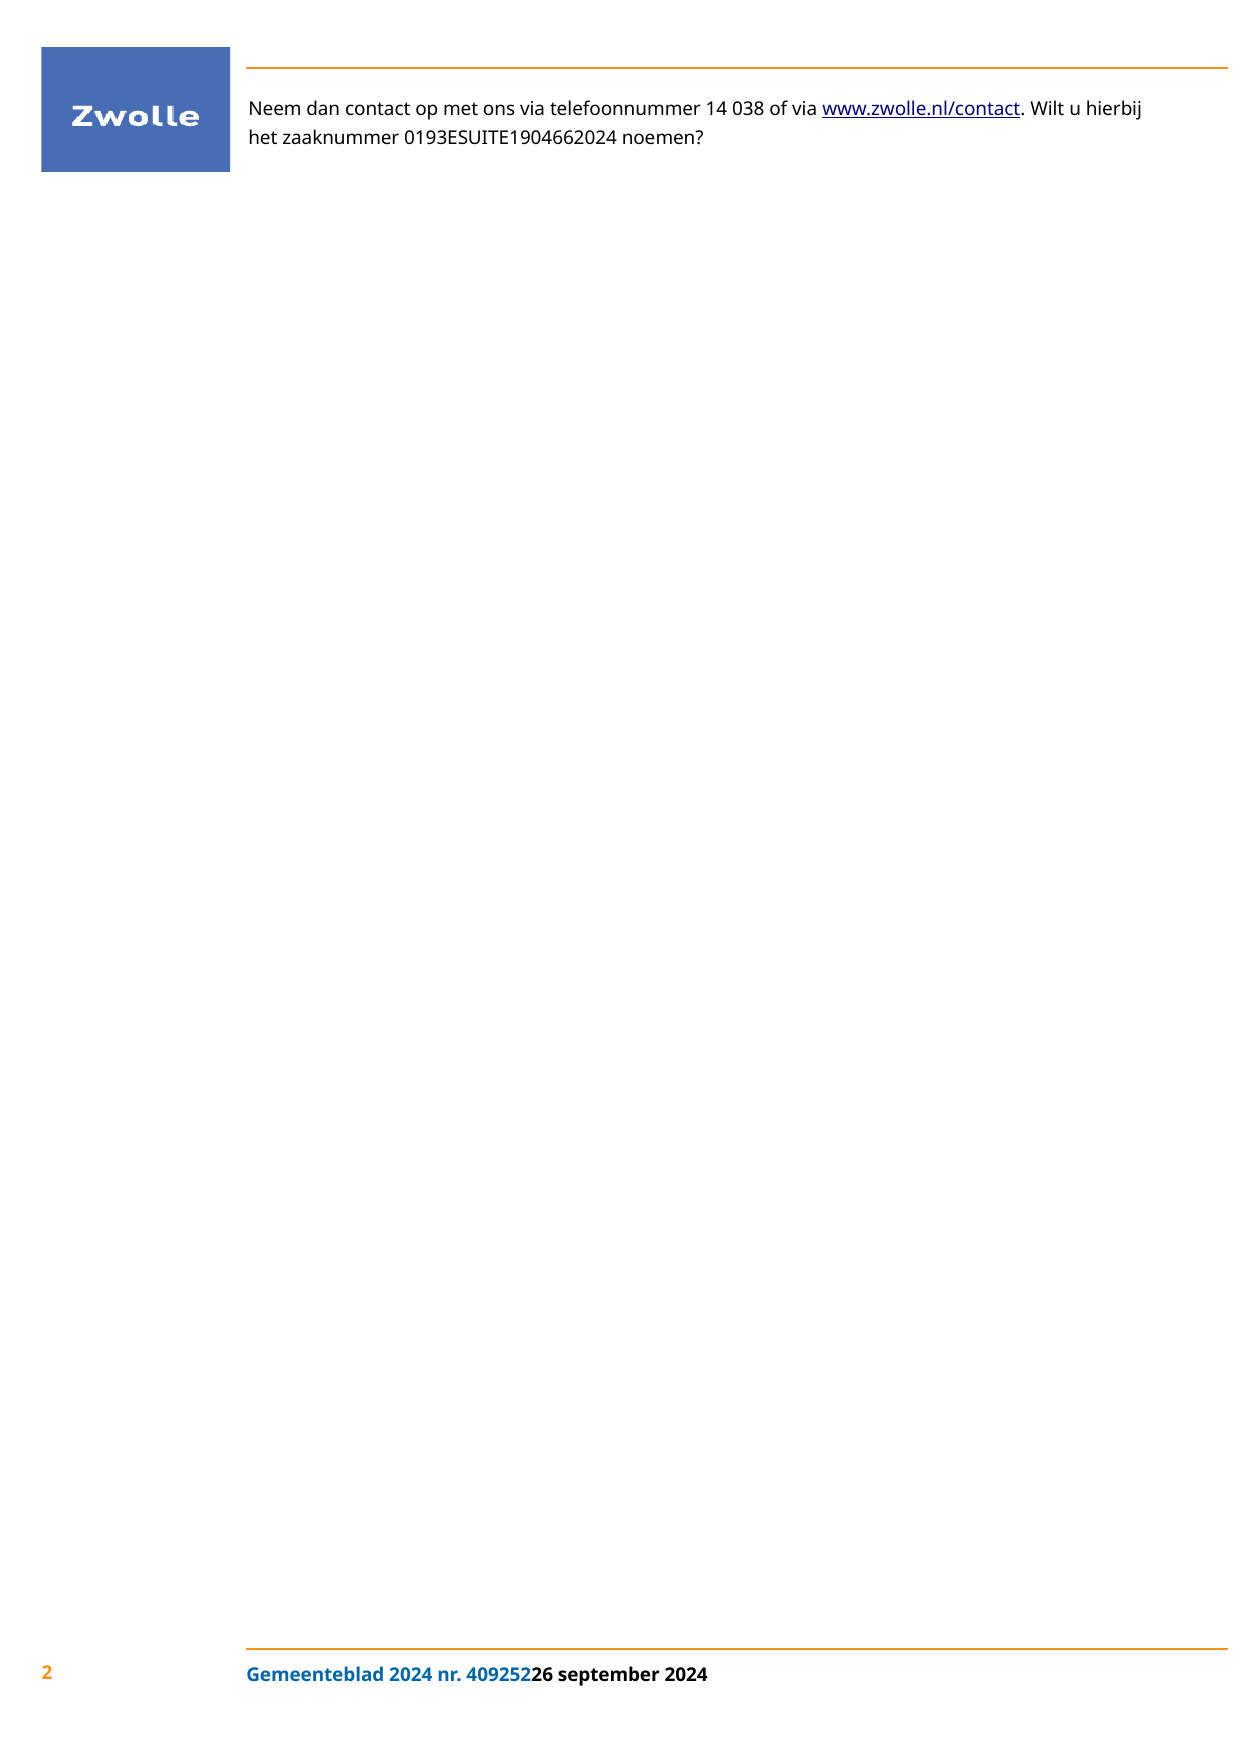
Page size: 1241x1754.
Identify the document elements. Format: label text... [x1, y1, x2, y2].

picture [41, 47, 231, 172]
text Neem dan contact op met ons via telefoonnummer 14 038 of via www.zwolle.nl/contact. Wilt u hierbij het zaaknummer 0193ESUITE1904662024 noemen? [248, 95, 1152, 150]
